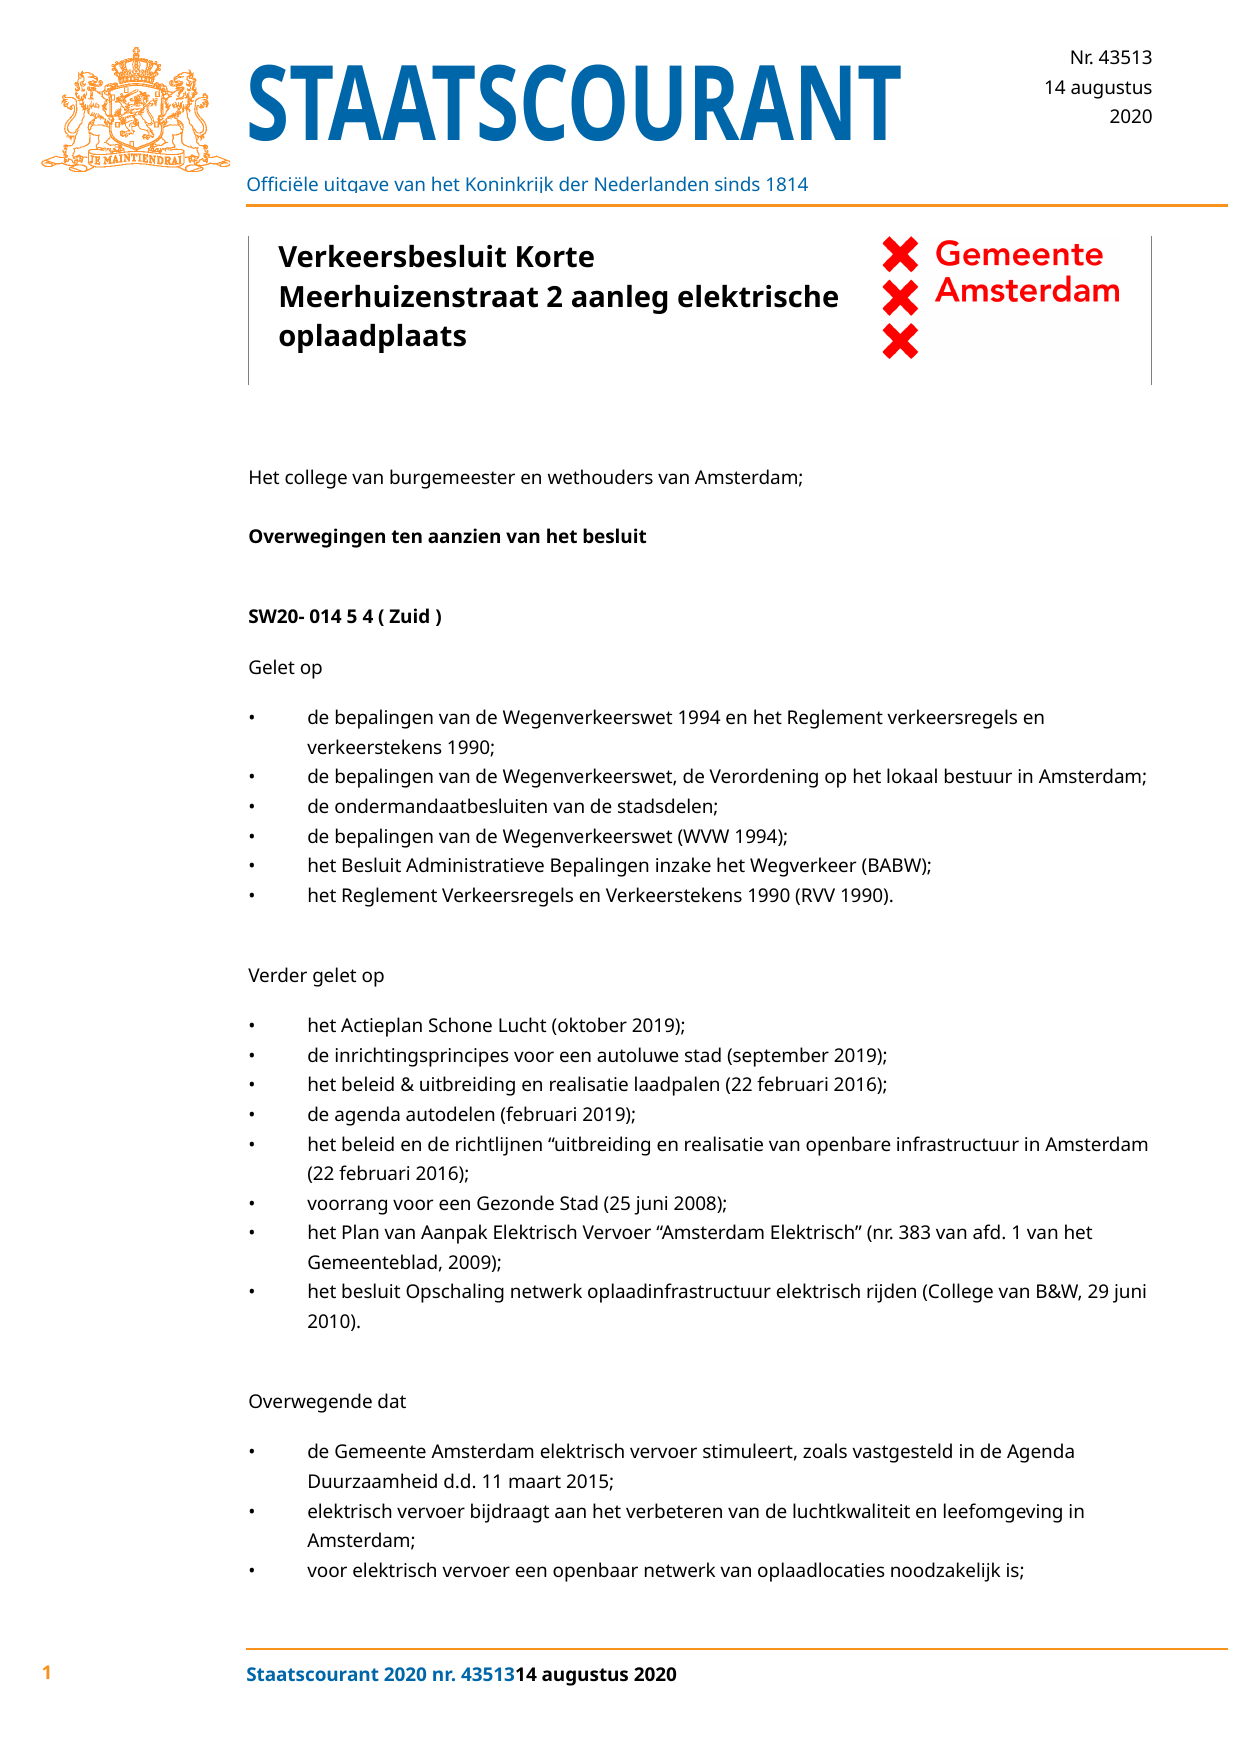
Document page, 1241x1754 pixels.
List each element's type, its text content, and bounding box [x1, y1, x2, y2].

text Gelet op [248, 654, 1152, 680]
text Overwegingen ten aanzien van het besluit [248, 524, 1152, 549]
list de agenda autodelen (februari 2019); [248, 1101, 1152, 1127]
list voorrang voor een Gezonde Stad (25 juni 2008); [248, 1190, 1152, 1216]
list het Besluit Administratieve Bepalingen inzake het Wegverkeer (BABW); [248, 852, 1152, 878]
list de Gemeente Amsterdam elektrisch vervoer stimuleert, zoals vastgesteld in de Agenda Duurzaamheid d.d. 11 maart 2015; [248, 1439, 1152, 1494]
list het beleid & uitbreiding en realisatie laadpalen (22 februari 2016); [248, 1072, 1152, 1097]
table_header [850, 236, 1151, 385]
list elektrisch vervoer bijdraagt aan het verbeteren van de luchtkwaliteit en leefomgeving in Amsterdam; [248, 1498, 1152, 1553]
text Verder gelet op [248, 962, 1152, 988]
list de bepalingen van de Wegenverkeerswet 1994 en het Reglement verkeersregels en verkeerstekens 1990; [248, 704, 1152, 760]
list de bepalingen van de Wegenverkeerswet, de Verordening op het lokaal bestuur in Amsterdam; [248, 764, 1152, 789]
text Het college van burgemeester en wethouders van Amsterdam; [248, 464, 1152, 490]
list het Reglement Verkeersregels en Verkeerstekens 1990 (RVV 1990). [248, 882, 1152, 908]
text SW20- 014 5 4 ( Zuid ) [248, 604, 1152, 629]
list het Actieplan Schone Lucht (oktober 2019); [248, 1012, 1152, 1038]
list voor elektrisch vervoer een openbaar netwerk van oplaadlocaties noodzakelijk is; [248, 1557, 1152, 1583]
table_header Verkeersbesluit Korte Meerhuizenstraat 2 aanleg elektrische oplaadplaats [249, 236, 850, 385]
list het beleid en de richtlijnen “uitbreiding en realisatie van openbare infrastructuur in Amsterdam (22 februari 2016); [248, 1131, 1152, 1186]
picture [882, 236, 1119, 359]
list de bepalingen van de Wegenverkeerswet (WVW 1994); [248, 823, 1152, 849]
text Overwegende dat [248, 1388, 1152, 1414]
list de inrichtingsprincipes voor een autoluwe stad (september 2019); [248, 1042, 1152, 1068]
picture [41, 47, 231, 172]
list het Plan van Aanpak Elektrisch Vervoer “Amsterdam Elektrisch” (nr. 383 van afd. 1 van het Gemeenteblad, 2009); [248, 1219, 1152, 1275]
list de ondermandaatbesluiten van de stadsdelen; [248, 793, 1152, 819]
list het besluit Opschaling netwerk oplaadinfrastructuur elektrisch rijden (College van B&W, 29 juni 2010). [248, 1279, 1152, 1334]
